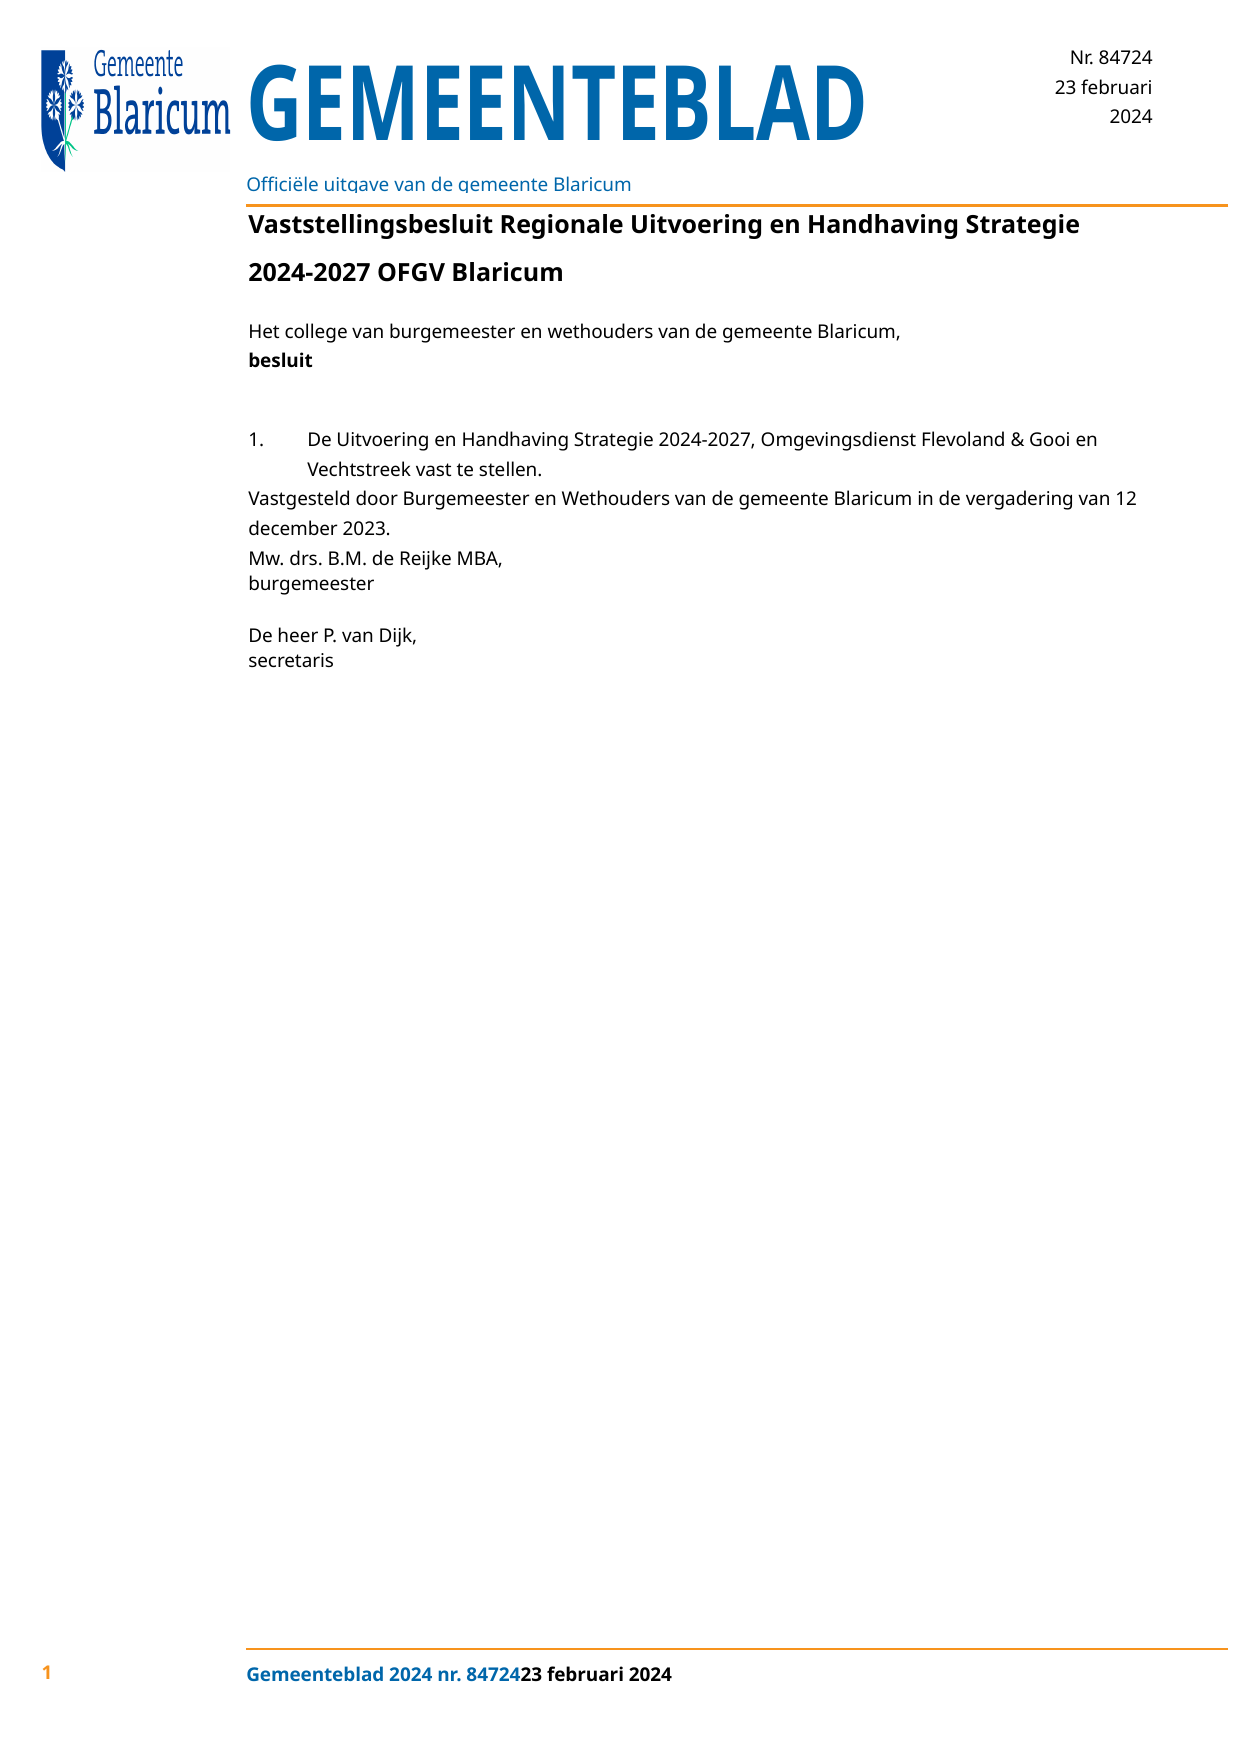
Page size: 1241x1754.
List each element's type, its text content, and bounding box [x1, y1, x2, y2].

text besluit [248, 347, 1152, 373]
list De Uitvoering en Handhaving Strategie 2024-2027, Omgevingsdienst Flevoland & Gooi en Vechtstreek vast te stellen. [248, 426, 1152, 482]
text secretaris [248, 648, 1152, 673]
text burgemeester [248, 570, 1152, 596]
text De heer P. van Dijk, [248, 622, 1152, 648]
text Vaststellingsbesluit Regionale Uitvoering en Handhaving Strategie 2024-2027 OFGV Blaricum [248, 207, 1152, 288]
text Vastgesteld door Burgemeester en Wethouders van de gemeente Blaricum in de vergadering van 12 december 2023. [248, 486, 1152, 541]
picture [41, 47, 231, 172]
text Het college van burgemeester en wethouders van de gemeente Blaricum, [248, 318, 1152, 344]
text Mw. drs. B.M. de Reijke MBA, [248, 545, 1152, 570]
